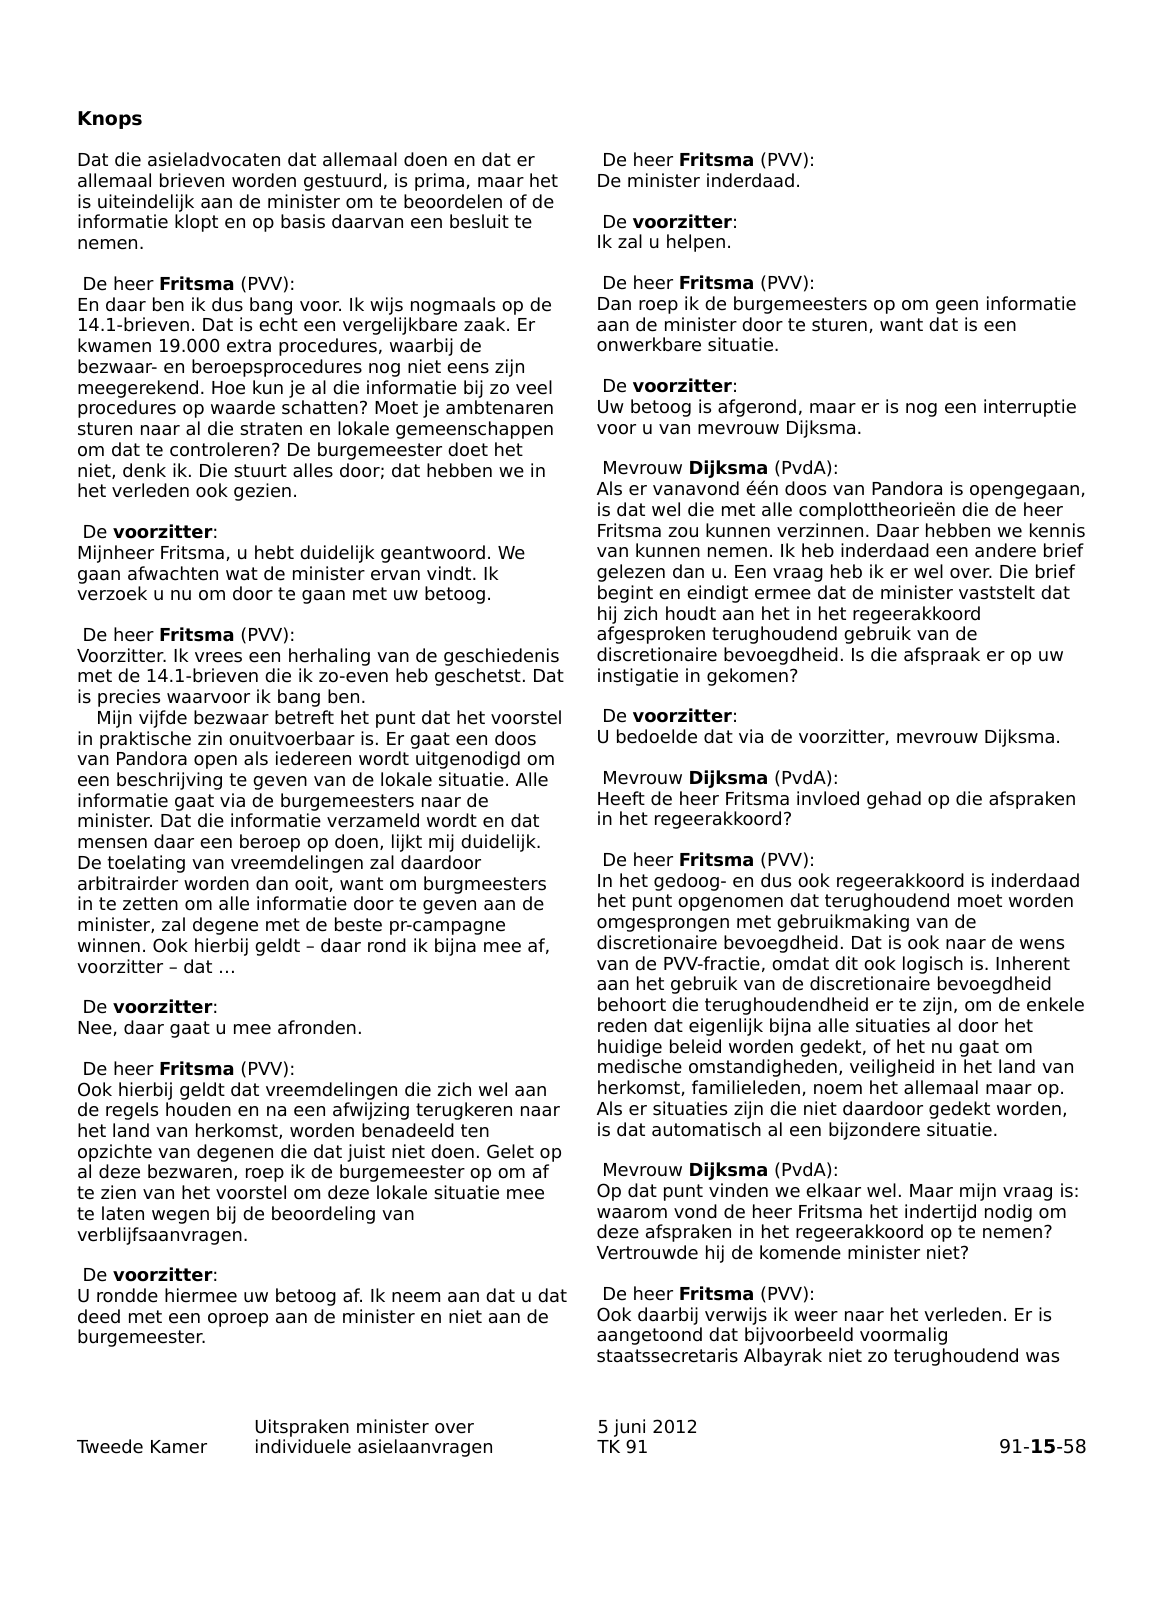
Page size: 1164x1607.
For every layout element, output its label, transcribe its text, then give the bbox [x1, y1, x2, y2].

text De voorzitter: [77, 522, 567, 543]
text U rondde hiermee uw betoog af. Ik neem aan dat u dat deed met een oproep aan de minister en niet aan de burgemeester. [77, 1286, 567, 1348]
text Mevrouw Dijksma (PvdA): [596, 1160, 1087, 1181]
text Uw betoog is afgerond, maar er is nog een interruptie voor u van mevrouw Dijksma. [596, 397, 1087, 438]
text De heer Fritsma (PVV): [596, 1284, 1087, 1304]
text Mevrouw Dijksma (PvdA): [596, 768, 1087, 788]
text En daar ben ik dus bang voor. Ik wijs nogmaals op de 14.1-brieven. Dat is echt een vergelijkbare zaak. Er kwamen 19.000 extra procedures, waarbij de bezwaar- en beroepsprocedures nog niet eens zijn meegerekend. Hoe kun je al die informatie bij zo veel procedures op waarde schatten? Moet je ambtenaren sturen naar al die straten en lokale gemeenschappen om dat te controleren? De burgemeester doet het niet, denk ik. Die stuurt alles door; dat hebben we in het verleden ook gezien. [77, 294, 567, 502]
text De heer Fritsma (PVV): [596, 150, 1087, 171]
text De heer Fritsma (PVV): [77, 274, 567, 294]
text De heer Fritsma (PVV): [596, 850, 1087, 871]
text De voorzitter: [596, 212, 1087, 232]
text Voorzitter. Ik vrees een herhaling van de geschiedenis met de 14.1-brieven die ik zo-even heb geschetst. Dat is precies waarvoor ik bang ben. [77, 646, 567, 708]
text Ook daarbij verwijs ik weer naar het verleden. Er is aangetoond dat bijvoorbeeld voormalig staatssecretaris Albayrak niet zo terughoudend was [596, 1304, 1087, 1367]
text De heer Fritsma (PVV): [77, 1059, 567, 1079]
text Dan roep ik de burgemeesters op om geen informatie aan de minister door te sturen, want dat is een onwerkbare situatie. [596, 294, 1087, 356]
text De heer Fritsma (PVV): [77, 625, 567, 646]
text Ook hierbij geldt dat vreemdelingen die zich wel aan de regels houden en na een afwijzing terugkeren naar het land van herkomst, worden benadeeld ten opzichte van degenen die dat juist niet doen. Gelet op al deze bezwaren, roep ik de burgemeester op om af te zien van het voorstel om deze lokale situatie mee te laten wegen bij de beoordeling van verblijfsaanvragen. [77, 1079, 567, 1245]
text Nee, daar gaat u mee afronden. [77, 1018, 567, 1039]
text In het gedoog- en dus ook regeerakkoord is inderdaad het punt opgenomen dat terughoudend moet worden omgesprongen met gebruikmaking van de discretionaire bevoegdheid. Dat is ook naar de wens van de PVV-fractie, omdat dit ook logisch is. Inherent aan het gebruik van de discretionaire bevoegdheid behoort die terughoudendheid er te zijn, om de enkele reden dat eigenlijk bijna alle situaties al door het huidige beleid worden gedekt, of het nu gaat om medische omstandigheden, veiligheid in het land van herkomst, familieleden, noem het allemaal maar op. Als er situaties zijn die niet daardoor gedekt worden, is dat automatisch al een bijzondere situatie. [596, 871, 1087, 1140]
text Dat die asieladvocaten dat allemaal doen en dat er allemaal brieven worden gestuurd, is prima, maar het is uiteindelijk aan de minister om te beoordelen of de informatie klopt en op basis daarvan een besluit te nemen. [77, 150, 567, 254]
text De voorzitter: [596, 376, 1087, 397]
text De voorzitter: [596, 706, 1087, 727]
text U bedoelde dat via de voorzitter, mevrouw Dijksma. [596, 727, 1087, 748]
text De heer Fritsma (PVV): [596, 273, 1087, 294]
text De voorzitter: [77, 1265, 567, 1286]
text Op dat punt vinden we elkaar wel. Maar mijn vraag is: waarom vond de heer Fritsma het indertijd nodig om deze afspraken in het regeerakkoord op te nemen? Vertrouwde hij de komende minister niet? [596, 1181, 1087, 1264]
text Heeft de heer Fritsma invloed gehad op die afspraken in het regeerakkoord? [596, 788, 1087, 830]
text Mijnheer Fritsma, u hebt duidelijk geantwoord. We gaan afwachten wat de minister ervan vindt. Ik verzoek u nu om door te gaan met uw betoog. [77, 543, 567, 605]
text De minister inderdaad. [596, 171, 1087, 192]
text De voorzitter: [77, 997, 567, 1018]
text Ik zal u helpen. [596, 232, 1087, 253]
text Mijn vijfde bezwaar betreft het punt dat het voorstel in praktische zin onuitvoerbaar is. Er gaat een doos van Pandora open als iedereen wordt uitgenodigd om een beschrijving te geven van de lokale situatie. Alle informatie gaat via de burgemeesters naar de minister. Dat die informatie verzameld wordt en dat mensen daar een beroep op doen, lijkt mij duidelijk. De toelating van vreemdelingen zal daardoor arbitrairder worden dan ooit, want om burgmeesters in te zetten om alle informatie door te geven aan de minister, zal degene met de beste pr-campagne winnen. Ook hierbij geldt – daar rond ik bijna mee af, voorzitter – dat … [77, 708, 567, 977]
text Als er vanavond één doos van Pandora is opengegaan, is dat wel die met alle complottheorieën die de heer Fritsma zou kunnen verzinnen. Daar hebben we kennis van kunnen nemen. Ik heb inderdaad een andere brief gelezen dan u. Een vraag heb ik er wel over. Die brief begint en eindigt ermee dat de minister vaststelt dat hij zich houdt aan het in het regeerakkoord afgesproken terughoudend gebruik van de discretionaire bevoegdheid. Is die afspraak er op uw instigatie in gekomen? [596, 479, 1087, 686]
text Mevrouw Dijksma (PvdA): [596, 458, 1087, 479]
